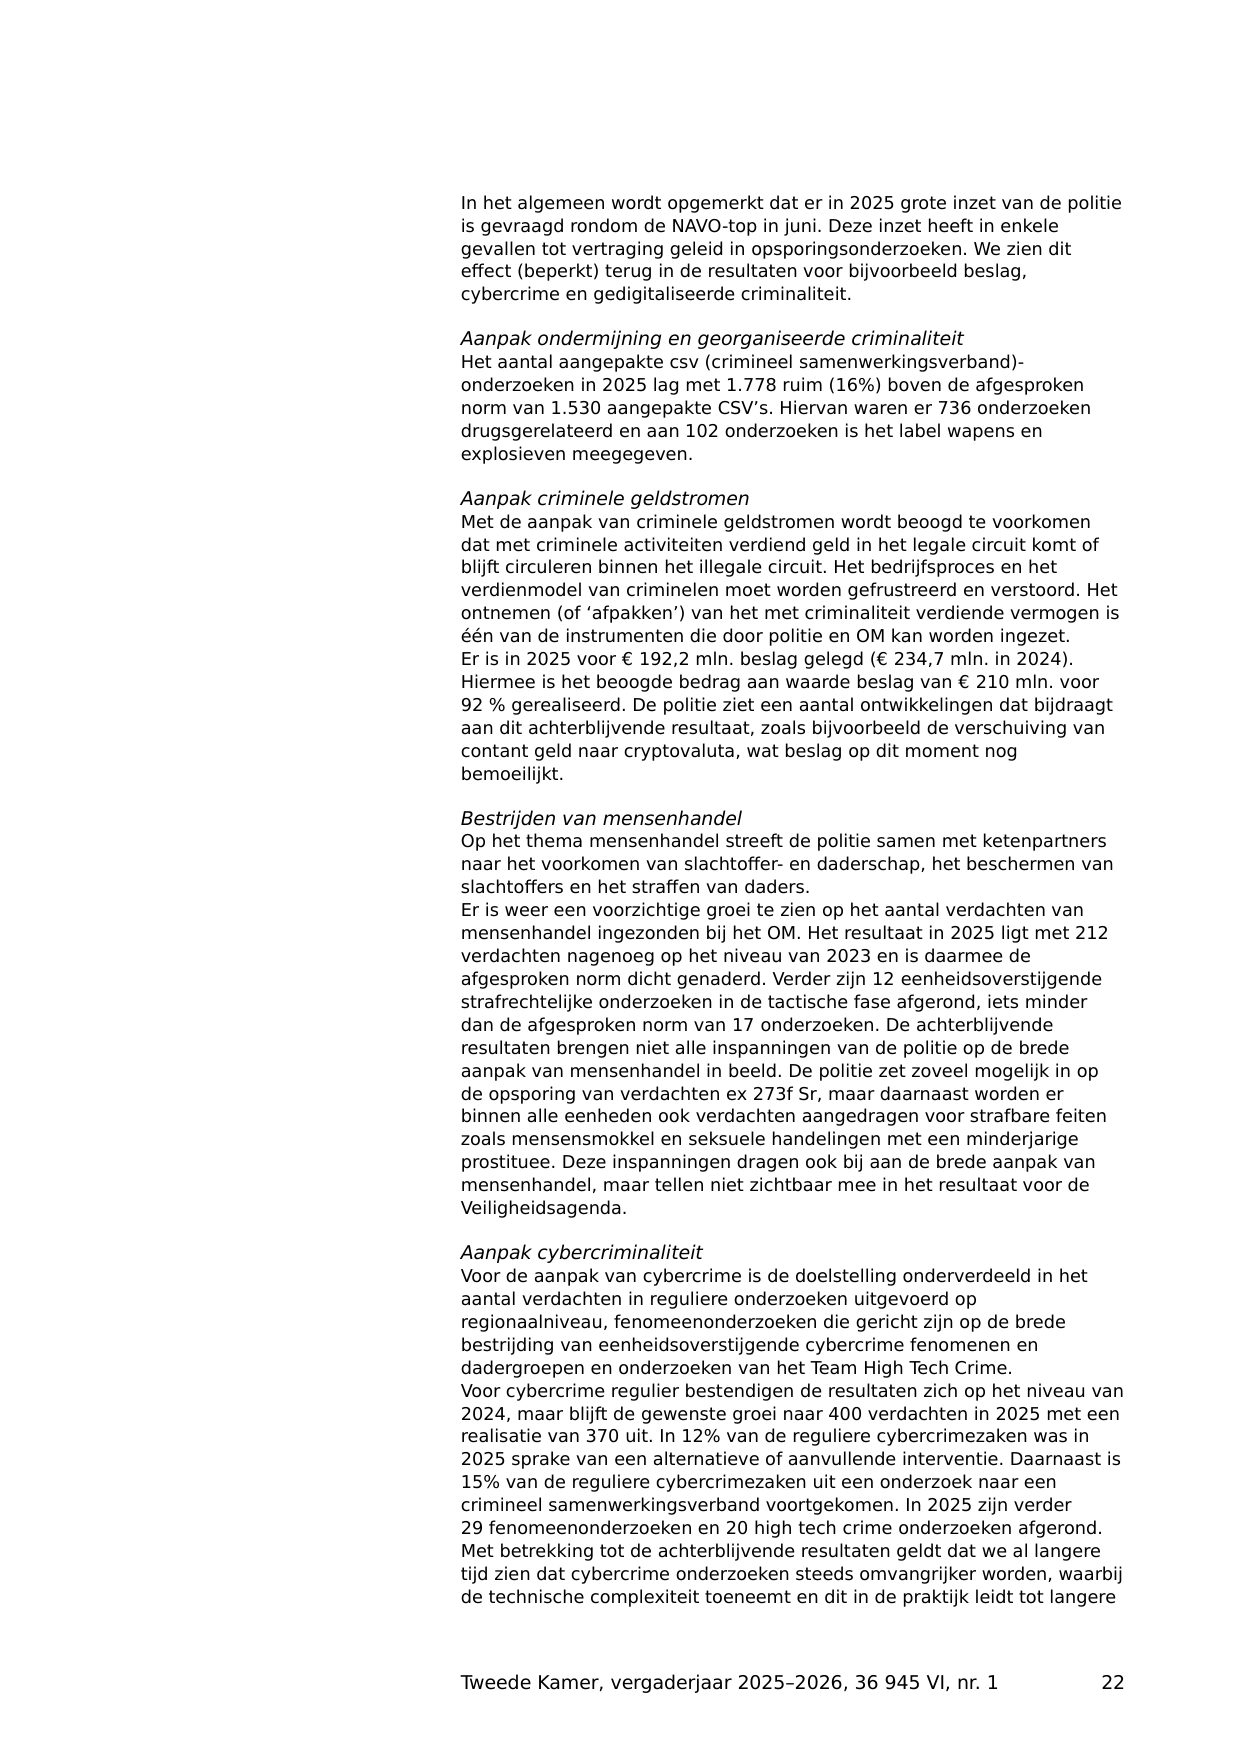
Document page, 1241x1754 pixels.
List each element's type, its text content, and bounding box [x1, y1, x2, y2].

text Bestrijden van mensenhandel [461, 808, 1125, 829]
text Aanpak cybercriminaliteit [461, 1242, 1125, 1264]
text Aanpak ondermijning en georganiseerde criminaliteit [461, 328, 1125, 350]
text Met de aanpak van criminele geldstromen wordt beoogd te voorkomen dat met criminele activiteiten verdiend geld in het legale circuit komt of blĳft circuleren binnen het illegale circuit. Het bedrĳfsproces en het verdienmodel van criminelen moet worden gefrustreerd en verstoord. Het ontnemen (of ‘afpakken’) van het met criminaliteit verdiende vermogen is één van de instrumenten die door politie en OM kan worden ingezet. Er is in 2025 voor € 192,2 mln. beslag gelegd (€ 234,7 mln. in 2024). Hiermee is het beoogde bedrag aan waarde beslag van € 210 mln. voor 92 % gerealiseerd. De politie ziet een aantal ontwikkelingen dat bijdraagt aan dit achterblijvende resultaat, zoals bijvoorbeeld de verschuiving van contant geld naar cryptovaluta, wat beslag op dit moment nog bemoeilijkt. [461, 510, 1125, 785]
text Het aantal aangepakte csv (crimineel samenwerkingsverband)-onderzoeken in 2025 lag met 1.778 ruim (16%) boven de afgesproken norm van 1.530 aangepakte CSV’s. Hiervan waren er 736 onderzoeken drugsgerelateerd en aan 102 onderzoeken is het label wapens en explosieven meegegeven. [461, 350, 1125, 465]
text Voor de aanpak van cybercrime is de doelstelling onderverdeeld in het aantal verdachten in reguliere onderzoeken uitgevoerd op regionaalniveau, fenomeenonderzoeken die gericht zĳn op de brede bestrĳding van eenheidsoverstĳgende cybercrime fenomenen en dadergroepen en onderzoeken van het Team High Tech Crime. Voor cybercrime regulier bestendigen de resultaten zich op het niveau van 2024, maar blijft de gewenste groei naar 400 verdachten in 2025 met een realisatie van 370 uit. In 12% van de reguliere cybercrimezaken was in 2025 sprake van een alternatieve of aanvullende interventie. Daarnaast is 15% van de reguliere cybercrimezaken uit een onderzoek naar een crimineel samenwerkingsverband voortgekomen. In 2025 zijn verder 29 fenomeenonderzoeken en 20 high tech crime onderzoeken afgerond. Met betrekking tot de achterblijvende resultaten geldt dat we al langere tijd zien dat cybercrime onderzoeken steeds omvangrijker worden, waarbij de technische complexiteit toeneemt en dit in de praktijk leidt tot langere [461, 1264, 1125, 1608]
text Op het thema mensenhandel streeft de politie samen met ketenpartners naar het voorkomen van slachtoffer- en daderschap, het beschermen van slachtoffers en het straffen van daders. Er is weer een voorzichtige groei te zien op het aantal verdachten van mensenhandel ingezonden bij het OM. Het resultaat in 2025 ligt met 212 verdachten nagenoeg op het niveau van 2023 en is daarmee de afgesproken norm dicht genaderd. Verder zijn 12 eenheidsoverstijgende strafrechtelijke onderzoeken in de tactische fase afgerond, iets minder dan de afgesproken norm van 17 onderzoeken. De achterblijvende resultaten brengen niet alle inspanningen van de politie op de brede aanpak van mensenhandel in beeld. De politie zet zoveel mogelijk in op de opsporing van verdachten ex 273f Sr, maar daarnaast worden er binnen alle eenheden ook verdachten aangedragen voor strafbare feiten zoals mensensmokkel en seksuele handelingen met een minderjarige prostituee. Deze inspanningen dragen ook bij aan de brede aanpak van mensenhandel, maar tellen niet zichtbaar mee in het resultaat voor de Veiligheidsagenda. [461, 829, 1125, 1219]
text In het algemeen wordt opgemerkt dat er in 2025 grote inzet van de politie is gevraagd rondom de NAVO-top in juni. Deze inzet heeft in enkele gevallen tot vertraging geleid in opsporingsonderzoeken. We zien dit effect (beperkt) terug in de resultaten voor bijvoorbeeld beslag, cybercrime en gedigitaliseerde criminaliteit. [461, 191, 1125, 305]
text Aanpak criminele geldstromen [461, 488, 1125, 510]
